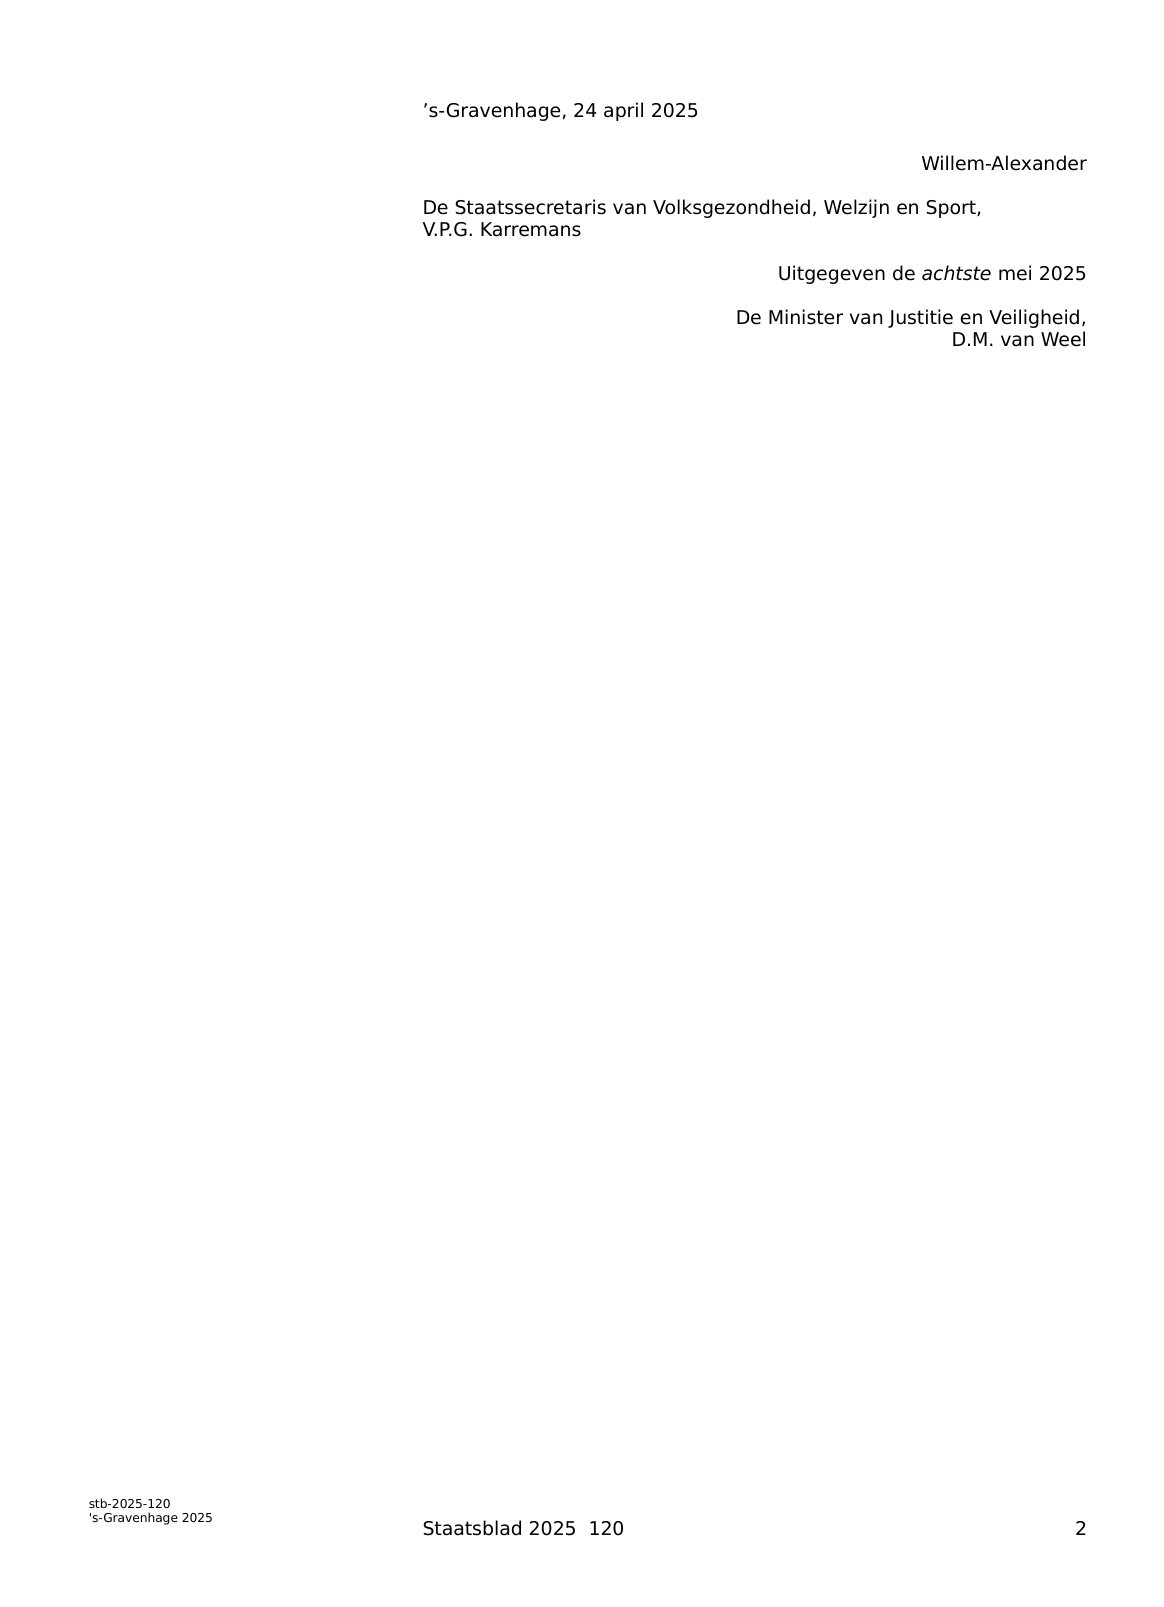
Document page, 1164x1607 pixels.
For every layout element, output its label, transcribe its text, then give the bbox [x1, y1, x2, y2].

text De Minister van Justitie en Veiligheid, D.M. van Weel [422, 307, 1087, 351]
text De Staatssecretaris van Volksgezondheid, Welzijn en Sport, V.P.G. Karremans [422, 197, 1087, 241]
text ’s-Gravenhage, 24 april 2025 [422, 100, 1087, 122]
text stb-2025-120 [88, 1497, 323, 1511]
text Uitgegeven de achtste mei 2025 [422, 263, 1087, 285]
text Willem-Alexander [422, 152, 1087, 174]
text 's-Gravenhage 2025 [88, 1511, 323, 1525]
